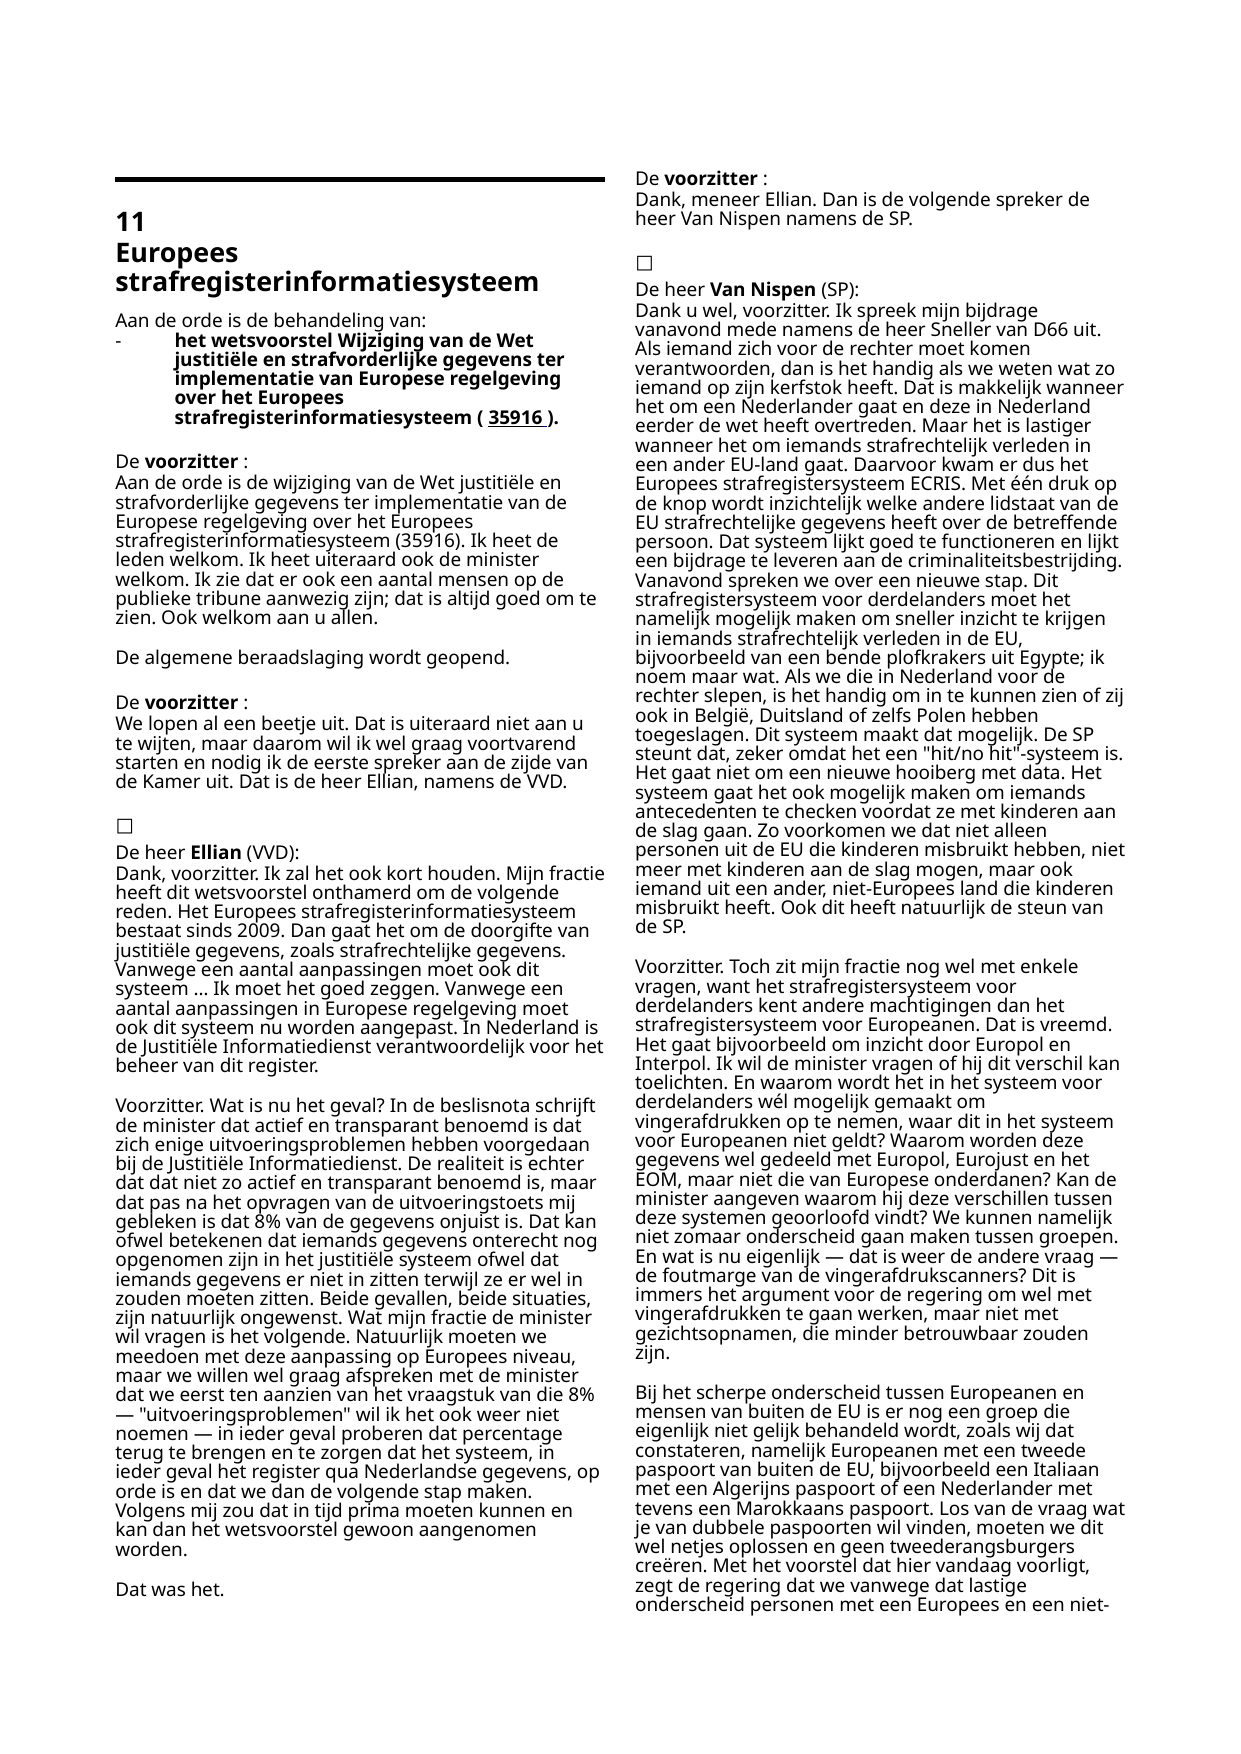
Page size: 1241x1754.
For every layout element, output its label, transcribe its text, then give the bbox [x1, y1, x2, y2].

text Aan de orde is de behandeling van: [115, 312, 605, 332]
text Voorzitter. Toch zit mijn fractie nog wel met enkele vragen, want het strafregistersysteem voor derdelanders kent andere machtigingen dan het strafregistersysteem voor Europeanen. Dat is vreemd. Het gaat bijvoorbeeld om inzicht door Europol en Interpol. Ik wil de minister vragen of hij dit verschil kan toelichten. En waarom wordt het in het systeem voor derdelanders wél mogelijk gemaakt om vingerafdrukken op te nemen, waar dit in het systeem voor Europeanen niet geldt? Waarom worden deze gegevens wel gedeeld met Europol, Eurojust en het EOM, maar niet die van Europese onderdanen? Kan de minister aangeven waarom hij deze verschillen tussen deze systemen geoorloofd vindt? We kunnen namelijk niet zomaar onderscheid gaan maken tussen groepen. En wat is nu eigenlijk — dat is weer de andere vraag — de foutmarge van de vingerafdrukscanners? Dit is immers het argument voor de regering om wel met vingerafdrukken te gaan werken, maar niet met gezichtsopnamen, die minder betrouwbaar zouden zijn. [635, 958, 1125, 1363]
text De voorzitter : [115, 689, 605, 715]
text Dank, meneer Ellian. Dan is de volgende spreker de heer Van Nispen namens de SP. [635, 191, 1125, 229]
text Europees strafregisterinformatiesysteem [115, 239, 605, 312]
text De voorzitter : [115, 449, 605, 474]
text Voorzitter. Wat is nu het geval? In de beslisnota schrijft de minister dat actief en transparant benoemd is dat zich enige uitvoeringsproblemen hebben voorgedaan bij de Justitiële Informatiedienst. De realiteit is echter dat dat niet zo actief en transparant benoemd is, maar dat pas na het opvragen van de uitvoeringstoets mij gebleken is dat 8% van de gegevens onjuist is. Dat kan ofwel betekenen dat iemands gegevens onterecht nog opgenomen zijn in het justitiële systeem ofwel dat iemands gegevens er niet in zitten terwijl ze er wel in zouden moeten zitten. Beide gevallen, beide situaties, zijn natuurlijk ongewenst. Wat mijn fractie de minister wil vragen is het volgende. Natuurlijk moeten we meedoen met deze aanpassing op Europees niveau, maar we willen wel graag afspreken met de minister dat we eerst ten aanzien van het vraagstuk van die 8% — "uitvoeringsproblemen" wil ik het ook weer niet noemen — in ieder geval proberen dat percentage terug te brengen en te zorgen dat het systeem, in ieder geval het register qua Nederlandse gegevens, op orde is en dat we dan de volgende stap maken. Volgens mij zou dat in tijd prima moeten kunnen en kan dan het wetsvoorstel gewoon aangenomen worden. [115, 1097, 605, 1560]
list het wetsvoorstel Wijziging van de Wet justitiële en strafvorderlijke gegevens ter implementatie van Europese regelgeving over het Europees strafregisterinformatiesysteem ( 35916 ). [115, 332, 605, 428]
text Dat was het. [115, 1581, 605, 1600]
text ⬜ [115, 813, 605, 839]
text 11 [115, 203, 605, 239]
text Bij het scherpe onderscheid tussen Europeanen en mensen van buiten de EU is er nog een groep die eigenlijk niet gelijk behandeld wordt, zoals wij dat constateren, namelijk Europeanen met een tweede paspoort van buiten de EU, bijvoorbeeld een Italiaan met een Algerijns paspoort of een Nederlander met tevens een Marokkaans paspoort. Los van de vraag wat je van dubbele paspoorten wil vinden, moeten we dit wel netjes oplossen en geen tweederangsburgers creëren. Met het voorstel dat hier vandaag voorligt, zegt de regering dat we vanwege dat lastige onderscheid personen met een Europees en een niet- [635, 1384, 1125, 1615]
text Dank u wel, voorzitter. Ik spreek mijn bijdrage vanavond mede namens de heer Sneller van D66 uit. Als iemand zich voor de rechter moet komen verantwoorden, dan is het handig als we weten wat zo iemand op zijn kerfstok heeft. Dat is makkelijk wanneer het om een Nederlander gaat en deze in Nederland eerder de wet heeft overtreden. Maar het is lastiger wanneer het om iemands strafrechtelijk verleden in een ander EU-land gaat. Daarvoor kwam er dus het Europees strafregistersysteem ECRIS. Met één druk op de knop wordt inzichtelijk welke andere lidstaat van de EU strafrechtelijke gegevens heeft over de betreffende persoon. Dat systeem lijkt goed te functioneren en lijkt een bijdrage te leveren aan de criminaliteitsbestrijding. Vanavond spreken we over een nieuwe stap. Dit strafregistersysteem voor derdelanders moet het namelijk mogelijk maken om sneller inzicht te krijgen in iemands strafrechtelijk verleden in de EU, bijvoorbeeld van een bende plofkrakers uit Egypte; ik noem maar wat. Als we die in Nederland voor de rechter slepen, is het handig om in te kunnen zien of zij ook in België, Duitsland of zelfs Polen hebben toegeslagen. Dit systeem maakt dat mogelijk. De SP steunt dat, zeker omdat het een "hit/no hit"-systeem is. Het gaat niet om een nieuwe hooiberg met data. Het systeem gaat het ook mogelijk maken om iemands antecedenten te checken voordat ze met kinderen aan de slag gaan. Zo voorkomen we dat niet alleen personen uit de EU die kinderen misbruikt hebben, niet meer met kinderen aan de slag mogen, maar ook iemand uit een ander, niet-Europees land die kinderen misbruikt heeft. Ook dit heeft natuurlijk de steun van de SP. [635, 302, 1125, 938]
text We lopen al een beetje uit. Dat is uiteraard niet aan u te wijten, maar daarom wil ik wel graag voortvarend starten en nodig ik de eerste spreker aan de zijde van de Kamer uit. Dat is de heer Ellian, namens de VVD. [115, 715, 605, 792]
text Dank, voorzitter. Ik zal het ook kort houden. Mijn fractie heeft dit wetsvoorstel onthamerd om de volgende reden. Het Europees strafregisterinformatiesysteem bestaat sinds 2009. Dan gaat het om de doorgifte van justitiële gegevens, zoals strafrechtelijke gegevens. Vanwege een aantal aanpassingen moet ook dit systeem … Ik moet het goed zeggen. Vanwege een aantal aanpassingen in Europese regelgeving moet ook dit systeem nu worden aangepast. In Nederland is de Justitiële Informatiedienst verantwoordelijk voor het beheer van dit register. [115, 864, 605, 1077]
text ⬜ [635, 250, 1125, 276]
text De voorzitter : [635, 165, 1125, 191]
text De heer Ellian (VVD): [115, 839, 605, 864]
text De heer Van Nispen (SP): [635, 276, 1125, 302]
text De algemene beraadslaging wordt geopend. [115, 649, 605, 669]
text Aan de orde is de wijziging van de Wet justitiële en strafvorderlijke gegevens ter implementatie van de Europese regelgeving over het Europees strafregisterinformatiesysteem (35916). Ik heet de leden welkom. Ik heet uiteraard ook de minister welkom. Ik zie dat er ook een aantal mensen op de publieke tribune aanwezig zijn; dat is altijd goed om te zien. Ook welkom aan u allen. [115, 474, 605, 628]
